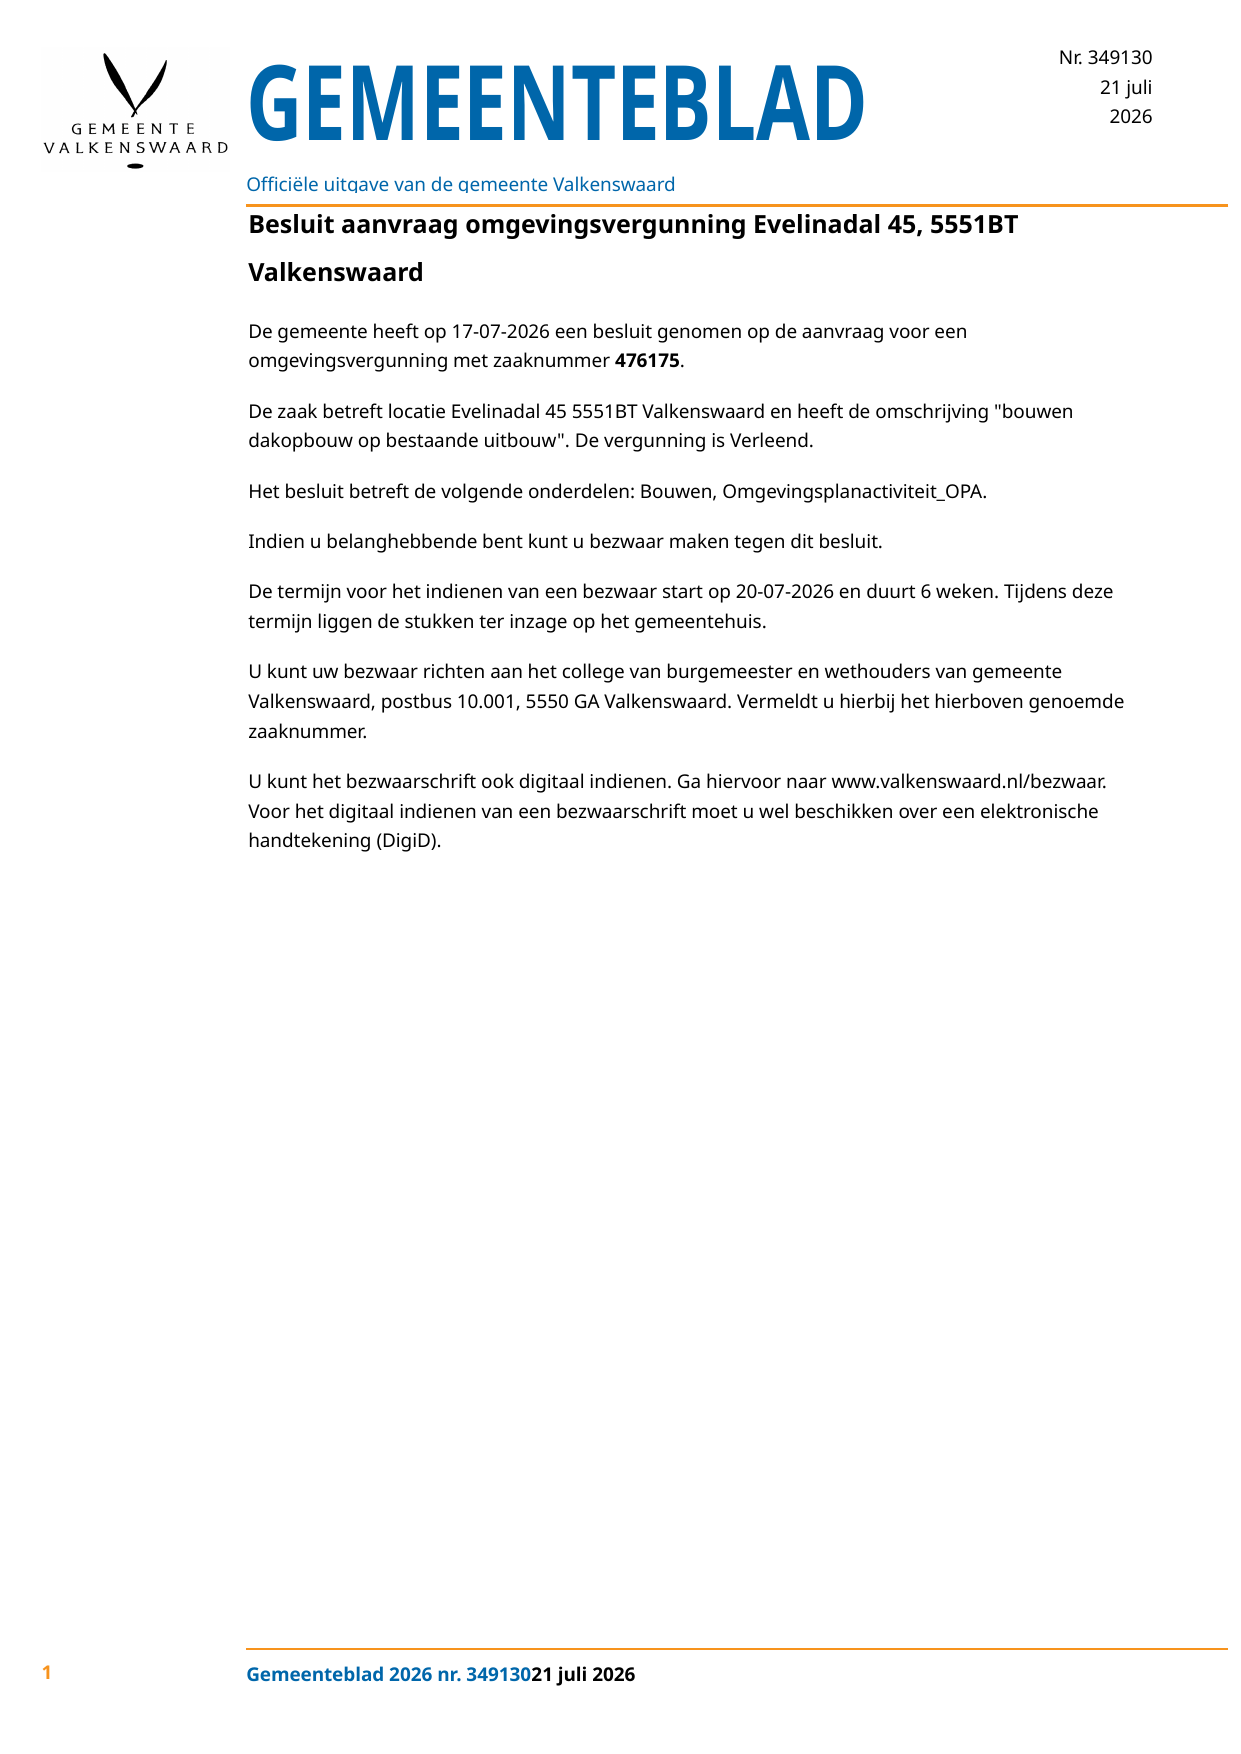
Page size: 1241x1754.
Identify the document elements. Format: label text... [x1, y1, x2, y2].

text De gemeente heeft op 17-07-2026 een besluit genomen op de aanvraag voor een omgevingsvergunning met zaaknummer 476175. [248, 318, 1152, 373]
text Indien u belanghebbende bent kunt u bezwaar maken tegen dit besluit. [248, 528, 1152, 554]
picture [41, 47, 231, 172]
text Het besluit betreft de volgende onderdelen: Bouwen, Omgevingsplanactiviteit_OPA. [248, 478, 1152, 504]
text U kunt het bezwaarschrift ook digitaal indienen. Ga hiervoor naar www.valkenswaard.nl/bezwaar. Voor het digitaal indienen van een bezwaarschrift moet u wel beschikken over een elektronische handtekening (DigiD). [248, 768, 1152, 853]
text U kunt uw bezwaar richten aan het college van burgemeester en wethouders van gemeente Valkenswaard, postbus 10.001, 5550 GA Valkenswaard. Vermeldt u hierbij het hierboven genoemde zaaknummer. [248, 659, 1152, 744]
text De termijn voor het indienen van een bezwaar start op 20-07-2026 en duurt 6 weken. Tijdens deze termijn liggen de stukken ter inzage op het gemeentehuis. [248, 579, 1152, 634]
text De zaak betreft locatie Evelinadal 45 5551BT Valkenswaard en heeft de omschrijving "bouwen dakopbouw op bestaande uitbouw". De vergunning is Verleend. [248, 398, 1152, 453]
text Besluit aanvraag omgevingsvergunning Evelinadal 45, 5551BT Valkenswaard [248, 207, 1152, 288]
